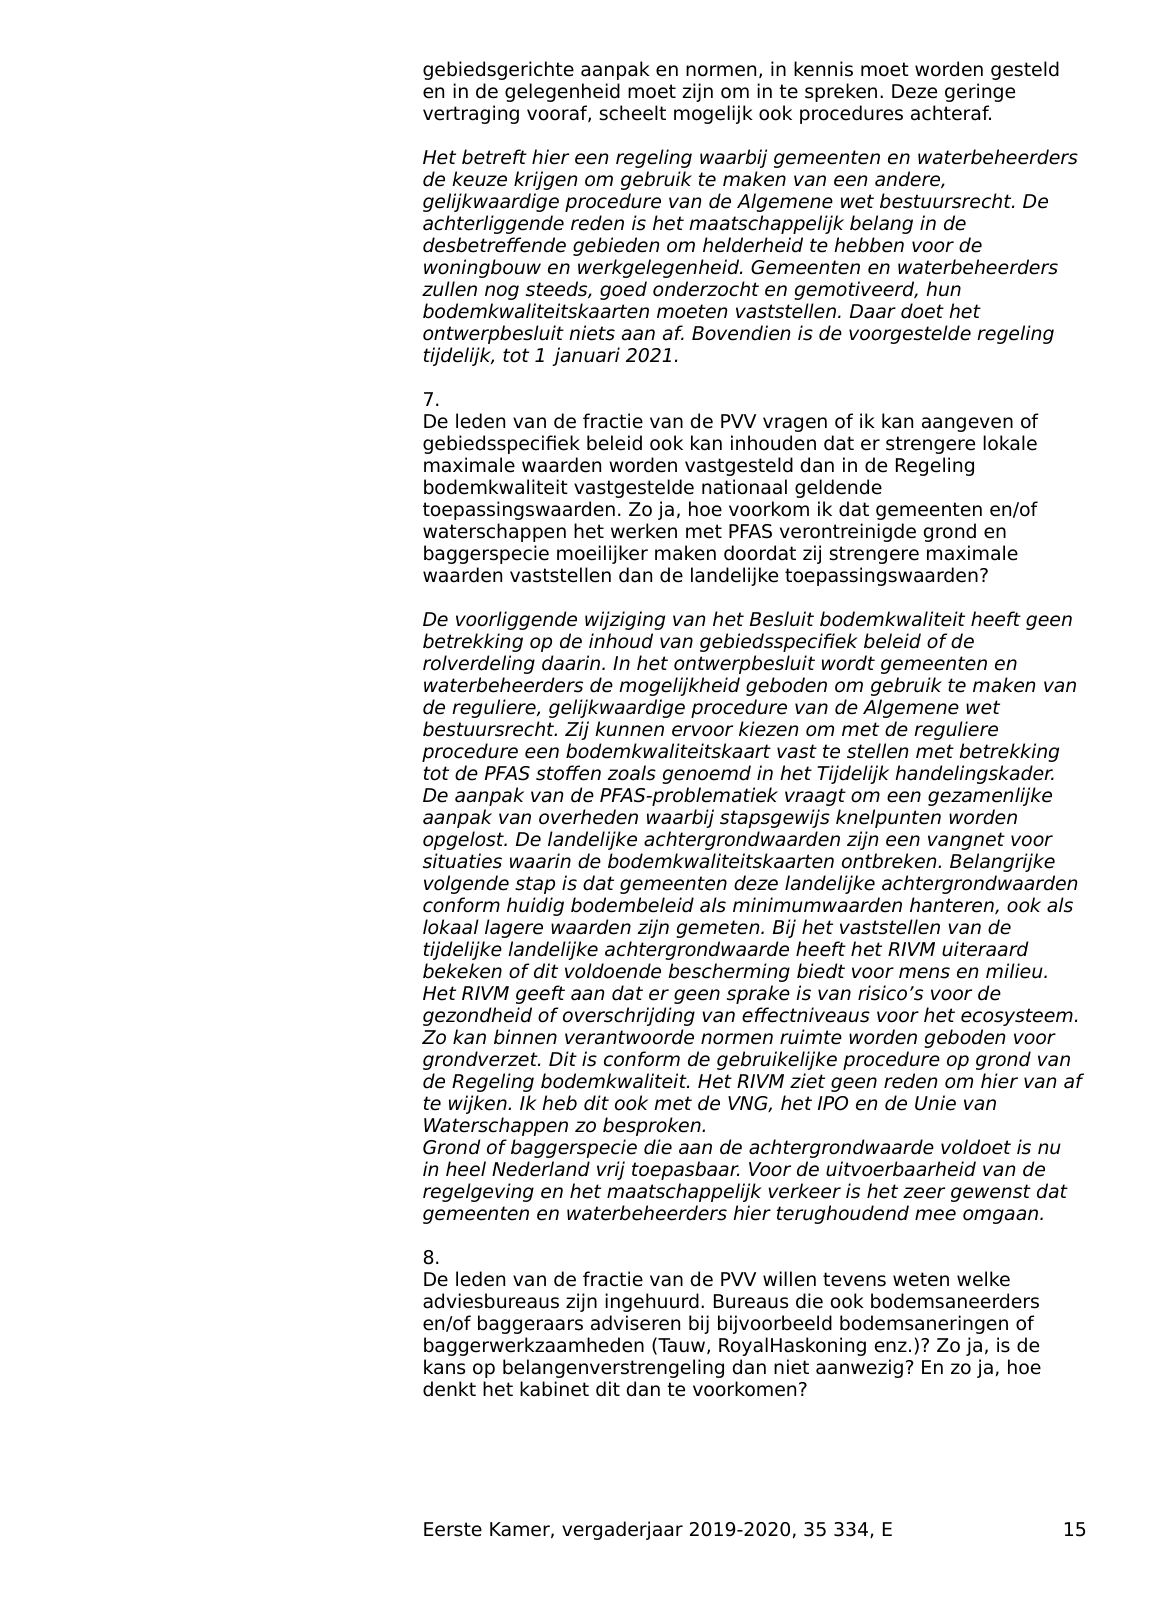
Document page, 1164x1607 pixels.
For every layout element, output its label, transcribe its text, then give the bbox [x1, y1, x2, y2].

text 8. [422, 1247, 1087, 1269]
text De leden van de fractie van de PVV willen tevens weten welke adviesbureaus zijn ingehuurd. Bureaus die ook bodemsaneerders en/of baggeraars adviseren bij bijvoorbeeld bodemsaneringen of baggerwerkzaamheden (Tauw, RoyalHaskoning enz.)? Zo ja, is de kans op belangenverstrengeling dan niet aanwezig? En zo ja, hoe denkt het kabinet dit dan te voorkomen? [422, 1269, 1087, 1401]
text gebiedsgerichte aanpak en normen, in kennis moet worden gesteld en in de gelegenheid moet zijn om in te spreken. Deze geringe vertraging vooraf, scheelt mogelijk ook procedures achteraf. [422, 59, 1087, 125]
text De aanpak van de PFAS-problematiek vraagt om een gezamenlijke aanpak van overheden waarbij stapsgewijs knelpunten worden opgelost. De landelijke achtergrondwaarden zijn een vangnet voor situaties waarin de bodemkwaliteitskaarten ontbreken. Belangrijke volgende stap is dat gemeenten deze landelijke achtergrondwaarden conform huidig bodembeleid als minimumwaarden hanteren, ook als lokaal lagere waarden zijn gemeten. Bij het vaststellen van de tijdelijke landelijke achtergrondwaarde heeft het RIVM uiteraard bekeken of dit voldoende bescherming biedt voor mens en milieu. Het RIVM geeft aan dat er geen sprake is van risico’s voor de gezondheid of overschrijding van effectniveaus voor het ecosysteem. Zo kan binnen verantwoorde normen ruimte worden geboden voor grondverzet. Dit is conform de gebruikelijke procedure op grond van de Regeling bodemkwaliteit. Het RIVM ziet geen reden om hier van af te wijken. Ik heb dit ook met de VNG, het IPO en de Unie van Waterschappen zo besproken. [422, 785, 1087, 1137]
text De voorliggende wijziging van het Besluit bodemkwaliteit heeft geen betrekking op de inhoud van gebiedsspecifiek beleid of de rolverdeling daarin. In het ontwerpbesluit wordt gemeenten en waterbeheerders de mogelijkheid geboden om gebruik te maken van de reguliere, gelijkwaardige procedure van de Algemene wet bestuursrecht. Zij kunnen ervoor kiezen om met de reguliere procedure een bodemkwaliteitskaart vast te stellen met betrekking tot de PFAS stoffen zoals genoemd in het Tijdelijk handelingskader. [422, 609, 1087, 785]
text Grond of baggerspecie die aan de achtergrondwaarde voldoet is nu in heel Nederland vrij toepasbaar. Voor de uitvoerbaarheid van de regelgeving en het maatschappelijk verkeer is het zeer gewenst dat gemeenten en waterbeheerders hier terughoudend mee omgaan. [422, 1137, 1087, 1224]
text De leden van de fractie van de PVV vragen of ik kan aangeven of gebiedsspecifiek beleid ook kan inhouden dat er strengere lokale maximale waarden worden vastgesteld dan in de Regeling bodemkwaliteit vastgestelde nationaal geldende toepassingswaarden. Zo ja, hoe voorkom ik dat gemeenten en/of waterschappen het werken met PFAS verontreinigde grond en baggerspecie moeilijker maken doordat zij strengere maximale waarden vaststellen dan de landelijke toepassingswaarden? [422, 411, 1087, 587]
text Het betreft hier een regeling waarbij gemeenten en waterbeheerders de keuze krijgen om gebruik te maken van een andere, gelijkwaardige procedure van de Algemene wet bestuursrecht. De achterliggende reden is het maatschappelijk belang in de desbetreffende gebieden om helderheid te hebben voor de woningbouw en werkgelegenheid. Gemeenten en waterbeheerders zullen nog steeds, goed onderzocht en gemotiveerd, hun bodemkwaliteitskaarten moeten vaststellen. Daar doet het ontwerpbesluit niets aan af. Bovendien is de voorgestelde regeling tijdelijk, tot 1 januari 2021. [422, 147, 1087, 367]
text 7. [422, 389, 1087, 411]
